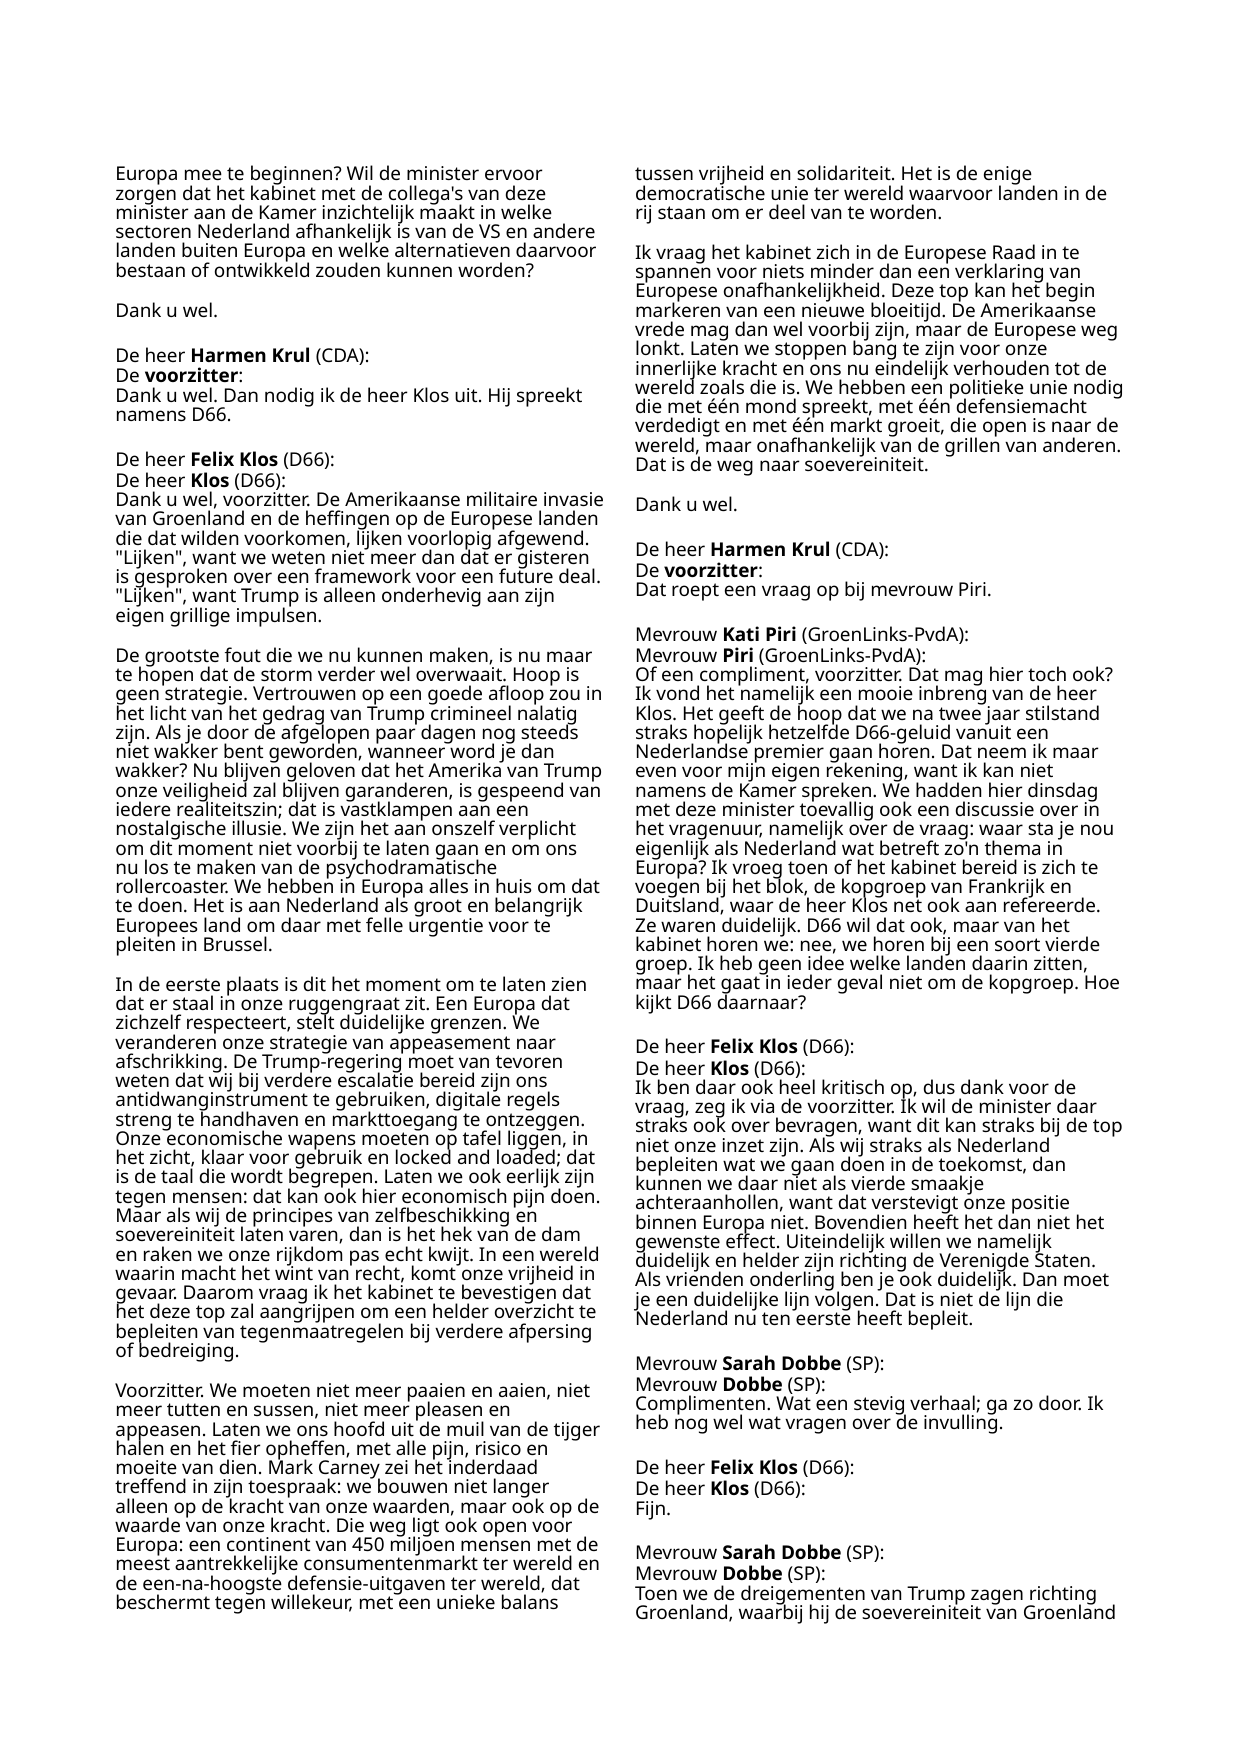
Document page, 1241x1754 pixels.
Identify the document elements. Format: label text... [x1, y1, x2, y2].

text tussen vrijheid en solidariteit. Het is de enige democratische unie ter wereld waarvoor landen in de rij staan om er deel van te worden. [635, 165, 1125, 223]
text De voorzitter: [115, 367, 605, 387]
text Toen we de dreigementen van Trump zagen richting Groenland, waarbij hij de soevereiniteit van Groenland [635, 1584, 1125, 1623]
text Ik ben daar ook heel kritisch op, dus dank voor de vraag, zeg ik via de voorzitter. Ik wil de minister daar straks ook over bevragen, want dit kan straks bij de top niet onze inzet zijn. Als wij straks als Nederland bepleiten wat we gaan doen in de toekomst, dan kunnen we daar niet als vierde smaakje achteraanhollen, want dat verstevigt onze positie binnen Europa niet. Bovendien heeft het dan niet het gewenste effect. Uiteindelijk willen we namelijk duidelijk en helder zijn richting de Verenigde Staten. Als vrienden onderling ben je ook duidelijk. Dan moet je een duidelijke lijn volgen. Dat is niet de lijn die Nederland nu ten eerste heeft bepleit. [635, 1079, 1125, 1329]
text Mevrouw Kati Piri (GroenLinks-PvdA): [635, 621, 1125, 647]
text De heer Felix Klos (D66): [635, 1454, 1125, 1480]
text In de eerste plaats is dit het moment om te laten zien dat er staal in onze ruggengraat zit. Een Europa dat zichzelf respecteert, stelt duidelijke grenzen. We veranderen onze strategie van appeasement naar afschrikking. De Trump-regering moet van tevoren weten dat wij bij verdere escalatie bereid zijn ons antidwanginstrument te gebruiken, digitale regels streng te handhaven en markttoegang te ontzeggen. Onze economische wapens moeten op tafel liggen, in het zicht, klaar voor gebruik en locked and loaded; dat is de taal die wordt begrepen. Laten we ook eerlijk zijn tegen mensen: dat kan ook hier economisch pijn doen. Maar als wij de principes van zelfbeschikking en soevereiniteit laten varen, dan is het hek van de dam en raken we onze rijkdom pas echt kwijt. In een wereld waarin macht het wint van recht, komt onze vrijheid in gevaar. Daarom vraag ik het kabinet te bevestigen dat het deze top zal aangrijpen om een helder overzicht te bepleiten van tegenmaatregelen bij verdere afpersing of bedreiging. [115, 976, 605, 1361]
text De heer Harmen Krul (CDA): [635, 536, 1125, 562]
text De heer Klos (D66): [115, 472, 605, 491]
text De heer Felix Klos (D66): [635, 1034, 1125, 1059]
text De voorzitter: [635, 562, 1125, 581]
text Mevrouw Dobbe (SP): [635, 1565, 1125, 1584]
text Dat roept een vraag op bij mevrouw Piri. [635, 581, 1125, 600]
text Of een compliment, voorzitter. Dat mag hier toch ook? Ik vond het namelijk een mooie inbreng van de heer Klos. Het geeft de hoop dat we na twee jaar stilstand straks hopelijk hetzelfde D66-geluid vanuit een Nederlandse premier gaan horen. Dat neem ik maar even voor mijn eigen rekening, want ik kan niet namens de Kamer spreken. We hadden hier dinsdag met deze minister toevallig ook een discussie over in het vragenuur, namelijk over de vraag: waar sta je nou eigenlijk als Nederland wat betreft zo'n thema in Europa? Ik vroeg toen of het kabinet bereid is zich te voegen bij het blok, de kopgroep van Frankrijk en Duitsland, waar de heer Klos net ook aan refereerde. Ze waren duidelijk. D66 wil dat ook, maar van het kabinet horen we: nee, we horen bij een soort vierde groep. Ik heb geen idee welke landen daarin zitten, maar het gaat in ieder geval niet om de kopgroep. Hoe kijkt D66 daarnaar? [635, 666, 1125, 1013]
text Europa mee te beginnen? Wil de minister ervoor zorgen dat het kabinet met de collega's van deze minister aan de Kamer inzichtelijk maakt in welke sectoren Nederland afhankelijk is van de VS en andere landen buiten Europa en welke alternatieven daarvoor bestaan of ontwikkeld zouden kunnen worden? [115, 165, 605, 281]
text De heer Klos (D66): [635, 1480, 1125, 1499]
text Complimenten. Wat een stevig verhaal; ga zo door. Ik heb nog wel wat vragen over de invulling. [635, 1395, 1125, 1434]
text De heer Felix Klos (D66): [115, 446, 605, 472]
text Ik vraag het kabinet zich in de Europese Raad in te spannen voor niets minder dan een verklaring van Europese onafhankelijkheid. Deze top kan het begin markeren van een nieuwe bloeitijd. De Amerikaanse vrede mag dan wel voorbij zijn, maar de Europese weg lonkt. Laten we stoppen bang te zijn voor onze innerlijke kracht en ons nu eindelijk verhouden tot de wereld zoals die is. We hebben een politieke unie nodig die met één mond spreekt, met één defensiemacht verdedigt en met één markt groeit, die open is naar de wereld, maar onafhankelijk van de grillen van anderen. Dat is de weg naar soevereiniteit. [635, 244, 1125, 475]
text Mevrouw Sarah Dobbe (SP): [635, 1350, 1125, 1376]
text Dank u wel. [115, 302, 605, 321]
text Voorzitter. We moeten niet meer paaien en aaien, niet meer tutten en sussen, niet meer pleasen en appeasen. Laten we ons hoofd uit de muil van de tijger halen en het fier opheffen, met alle pijn, risico en moeite van dien. Mark Carney zei het inderdaad treffend in zijn toespraak: we bouwen niet langer alleen op de kracht van onze waarden, maar ook op de waarde van onze kracht. Die weg ligt ook open voor Europa: een continent van 450 miljoen mensen met de meest aantrekkelijke consumentenmarkt ter wereld en de een-na-hoogste defensie-uitgaven ter wereld, dat beschermt tegen willekeur, met een unieke balans [115, 1382, 605, 1613]
text Dank u wel. [635, 496, 1125, 515]
text Mevrouw Piri (GroenLinks-PvdA): [635, 647, 1125, 666]
text De heer Harmen Krul (CDA): [115, 342, 605, 367]
text Dank u wel. Dan nodig ik de heer Klos uit. Hij spreekt namens D66. [115, 387, 605, 425]
text Dank u wel, voorzitter. De Amerikaanse militaire invasie van Groenland en de heffingen op de Europese landen die dat wilden voorkomen, lijken voorlopig afgewend. "Lijken", want we weten niet meer dan dat er gisteren is gesproken over een framework voor een future deal. "Lijken", want Trump is alleen onderhevig aan zijn eigen grillige impulsen. [115, 491, 605, 626]
text Mevrouw Dobbe (SP): [635, 1376, 1125, 1395]
text Fijn. [635, 1499, 1125, 1519]
text De grootste fout die we nu kunnen maken, is nu maar te hopen dat de storm verder wel overwaait. Hoop is geen strategie. Vertrouwen op een goede afloop zou in het licht van het gedrag van Trump crimineel nalatig zijn. Als je door de afgelopen paar dagen nog steeds niet wakker bent geworden, wanneer word je dan wakker? Nu blijven geloven dat het Amerika van Trump onze veiligheid zal blijven garanderen, is gespeend van iedere realiteitszin; dat is vastklampen aan een nostalgische illusie. We zijn het aan onszelf verplicht om dit moment niet voorbij te laten gaan en om ons nu los te maken van de psychodramatische rollercoaster. We hebben in Europa alles in huis om dat te doen. Het is aan Nederland als groot en belangrijk Europees land om daar met felle urgentie voor te pleiten in Brussel. [115, 647, 605, 955]
text Mevrouw Sarah Dobbe (SP): [635, 1539, 1125, 1565]
text De heer Klos (D66): [635, 1059, 1125, 1079]
